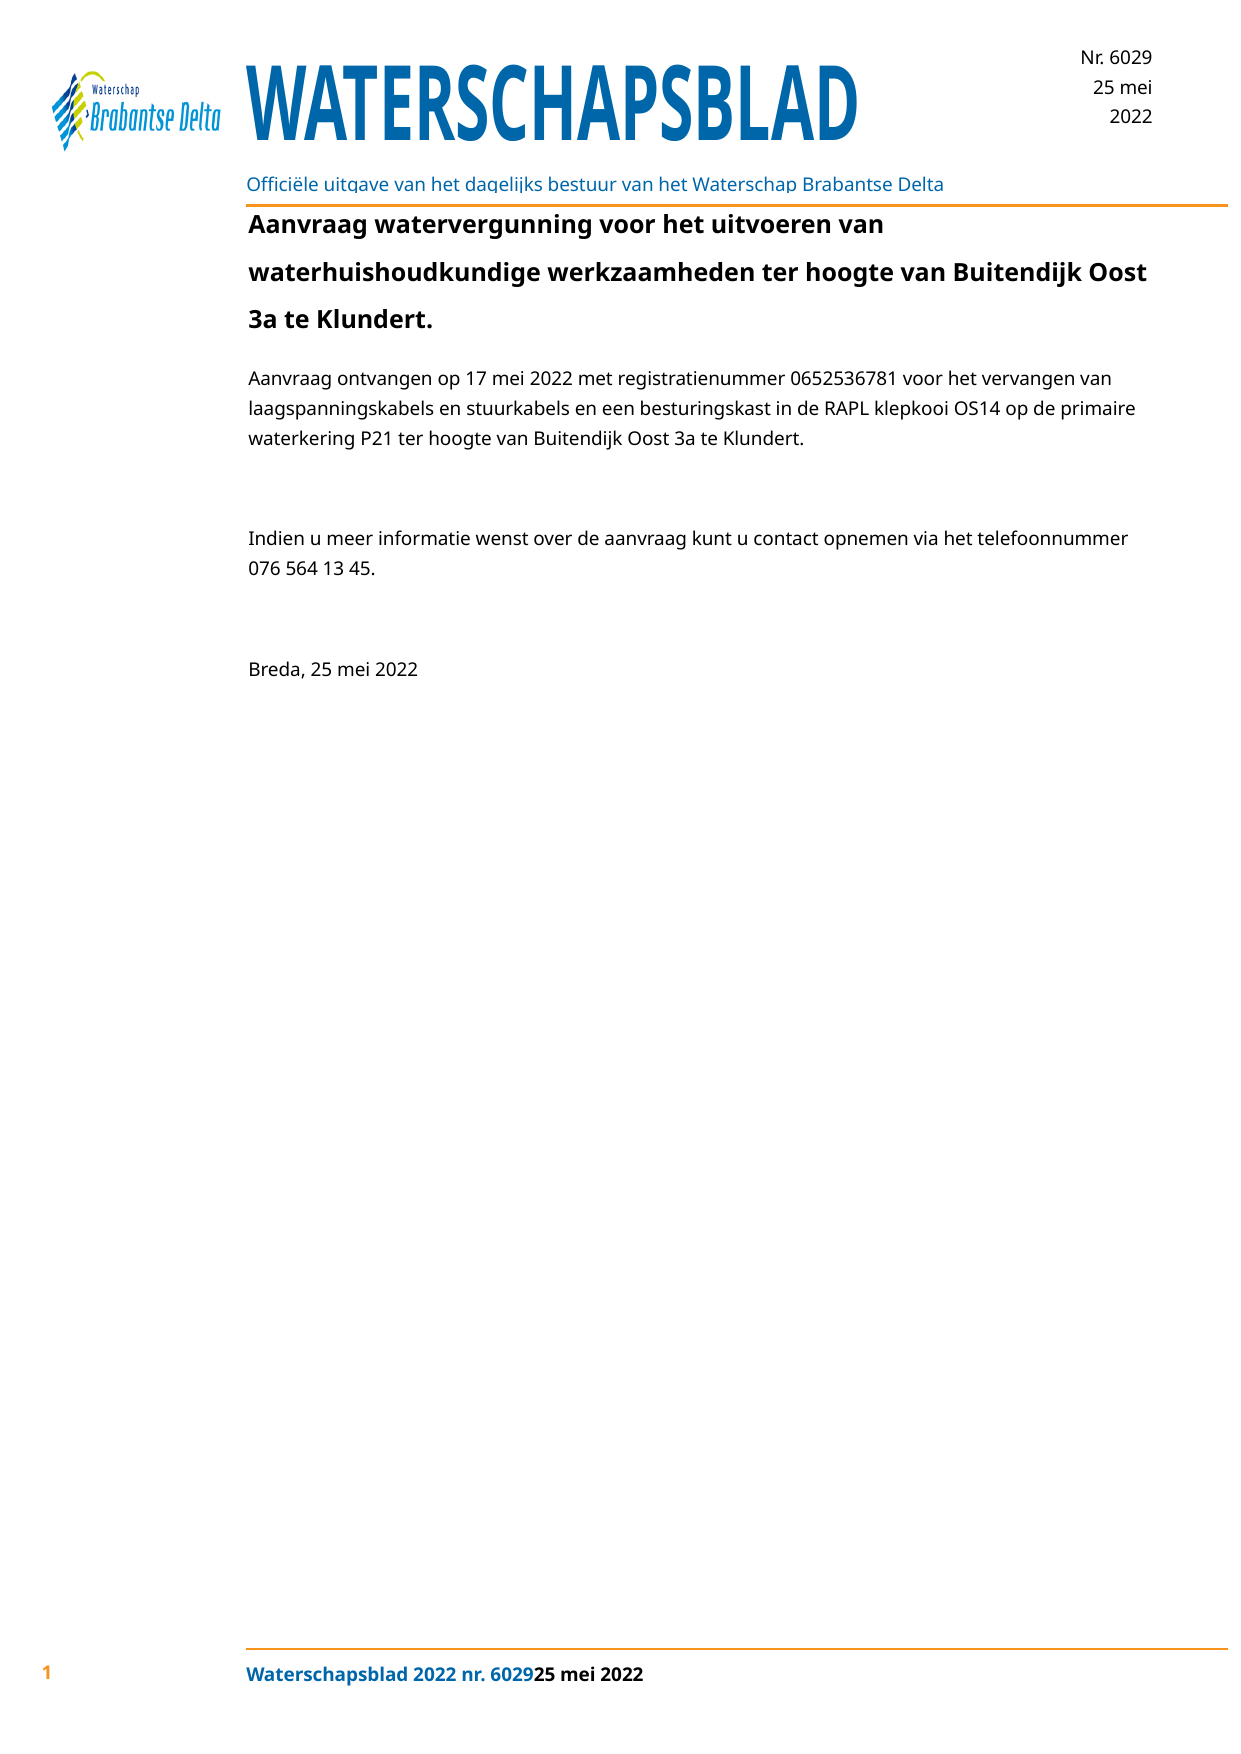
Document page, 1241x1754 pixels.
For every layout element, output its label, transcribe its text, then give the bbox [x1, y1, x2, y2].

text Breda, 25 mei 2022 [248, 656, 1152, 682]
text Aanvraag watervergunning voor het uitvoeren van waterhuishoudkundige werkzaamheden ter hoogte van Buitendijk Oost 3a te Klundert. [248, 207, 1152, 336]
text Indien u meer informatie wenst over de aanvraag kunt u contact opnemen via het telefoonnummer 076 564 13 45. [248, 526, 1152, 581]
picture [41, 47, 231, 172]
text Aanvraag ontvangen op 17 mei 2022 met registratienummer 0652536781 voor het vervangen van laagspanningskabels en stuurkabels en een besturingskast in de RAPL klepkooi OS14 op de primaire waterkering P21 ter hoogte van Buitendijk Oost 3a te Klundert. [248, 366, 1152, 450]
